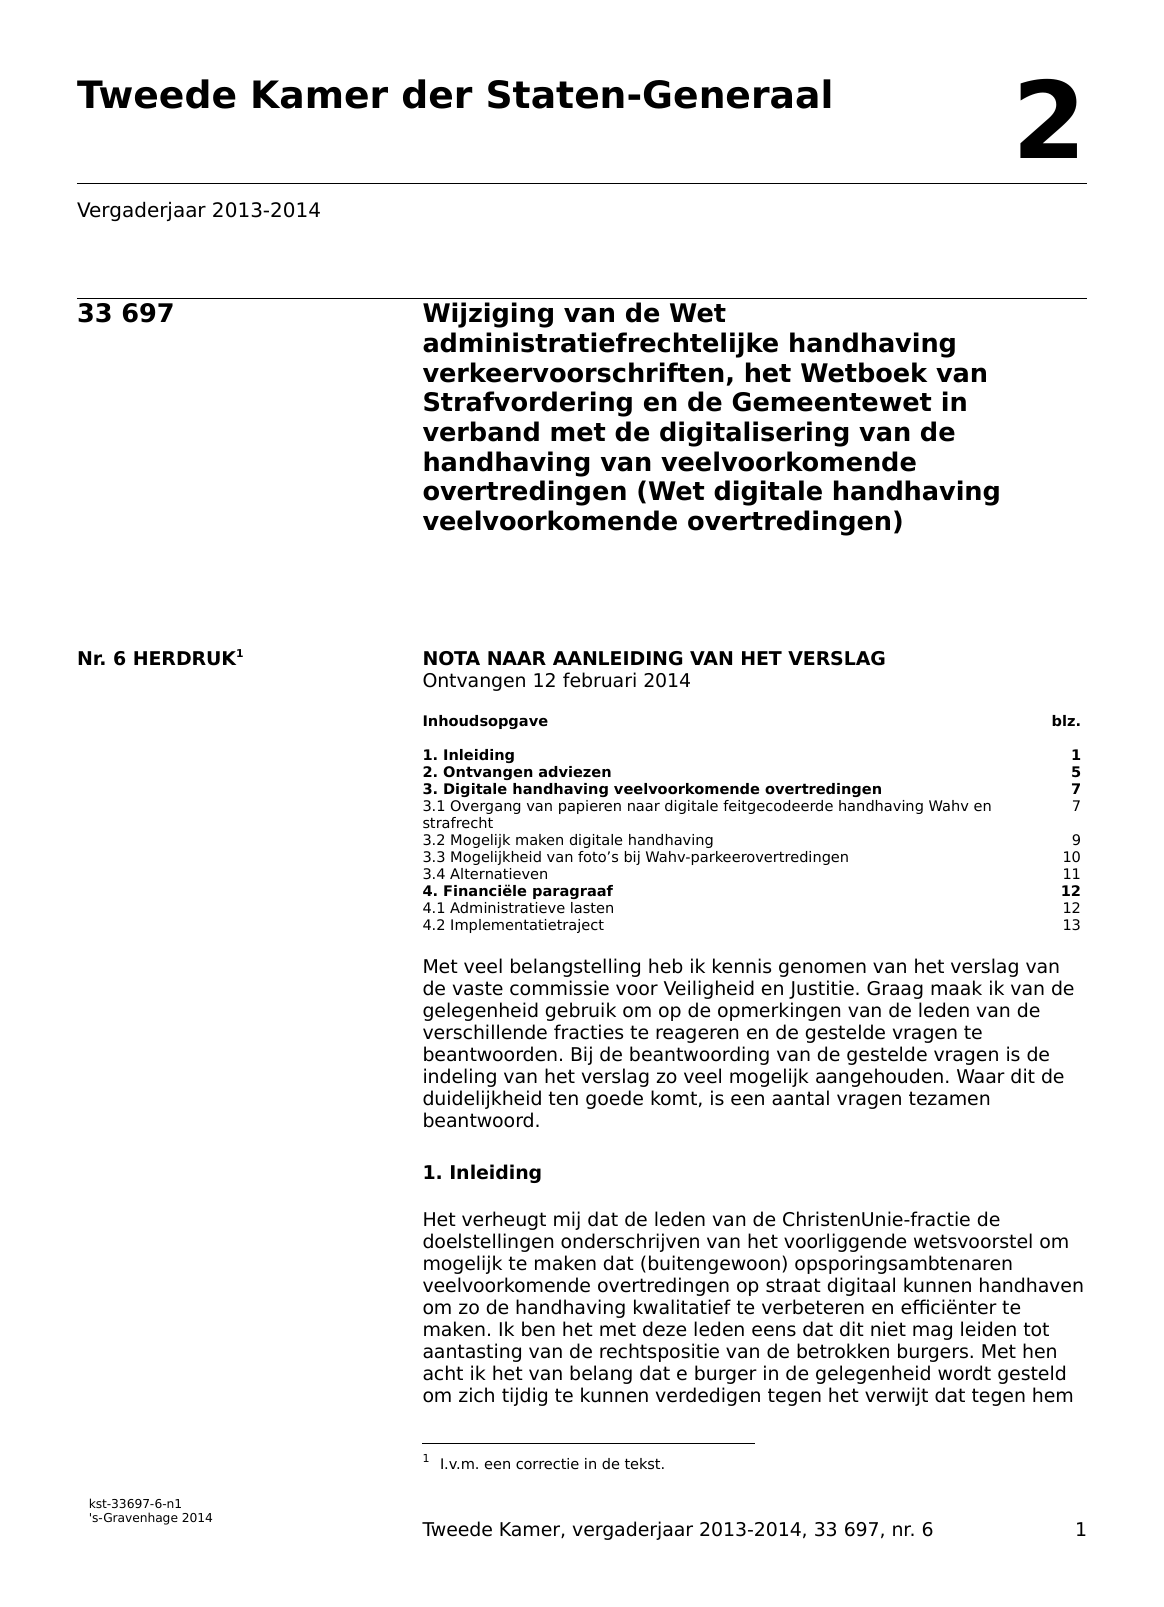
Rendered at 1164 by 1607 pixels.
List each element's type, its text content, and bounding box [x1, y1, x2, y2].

text Ontvangen 12 februari 2014 [422, 669, 1087, 691]
text Met veel belangstelling heb ik kennis genomen van het verslag van de vaste commissie voor Veiligheid en Justitie. Graag maak ik van de gelegenheid gebruik om op de opmerkingen van de leden van de verschillende fracties te reageren en de gestelde vragen te beantwoorden. Bij de beantwoording van de gestelde vragen is de indeling van het verslag zo veel mogelijk aangehouden. Waar dit de duidelijkheid ten goede komt, is een aantal vragen tezamen beantwoord. [422, 956, 1087, 1132]
table_cell 13 [1013, 917, 1087, 934]
table_cell 3.3 Mogelijkheid van foto’s bij Wahv-parkeerovertredingen [422, 849, 1013, 866]
text I.v.m. een correctie in de tekst. [422, 1452, 1087, 1474]
table_cell 11 [1013, 866, 1087, 883]
table_cell 10 [1013, 849, 1087, 866]
subtitle 33 697 Wijziging van de Wet administratiefrechtelijke handhaving verkeervoorschriften, het Wetboek van Strafvordering en de Gemeentewet in verband met de digitalisering van de handhaving van veelvoorkomende overtredingen (Wet digitale handhaving veelvoorkomende overtredingen) [77, 299, 1087, 536]
table_header blz. [1013, 713, 1087, 730]
table_cell 4.1 Administratieve lasten [422, 900, 1013, 917]
table_cell 1. Inleiding [422, 747, 1013, 764]
table_cell 12 [1013, 883, 1087, 900]
table_cell 7 [1013, 798, 1087, 832]
table_cell 3. Digitale handhaving veelvoorkomende overtredingen [422, 781, 1013, 798]
table_cell 3.4 Alternatieven [422, 866, 1013, 883]
table_cell [422, 730, 1013, 747]
table_cell 3.1 Overgang van papieren naar digitale feitgecodeerde handhaving Wahv en strafrecht [422, 798, 1013, 832]
table_cell 1 [1013, 747, 1087, 764]
table_cell 12 [1013, 900, 1087, 917]
table_cell 5 [1013, 764, 1087, 781]
table_header 2 [886, 59, 1087, 183]
table_cell 7 [1013, 781, 1087, 798]
table_cell 3.2 Mogelijk maken digitale handhaving [422, 832, 1013, 849]
subtitle Nr. 6 HERDRUK NOTA NAAR AANLEIDING VAN HET VERSLAG [77, 647, 1087, 669]
table_cell Vergaderjaar 2013-2014 [77, 184, 1087, 298]
text 's-Gravenhage 2014 [88, 1511, 323, 1525]
table_cell [1013, 730, 1087, 747]
subtitle 1. Inleiding [422, 1162, 1087, 1184]
table_header Tweede Kamer der Staten-Generaal [77, 59, 886, 183]
table_header Inhoudsopgave [422, 713, 1013, 730]
text kst-33697-6-n1 [88, 1497, 323, 1511]
table_cell 2. Ontvangen adviezen [422, 764, 1013, 781]
table_cell 4.2 Implementatietraject [422, 917, 1013, 934]
text Het verheugt mij dat de leden van de ChristenUnie-fractie de doelstellingen onderschrijven van het voorliggende wetsvoorstel om mogelijk te maken dat (buitengewoon) opsporingsambtenaren veelvoorkomende overtredingen op straat digitaal kunnen handhaven om zo de handhaving kwalitatief te verbeteren en efficiënter te maken. Ik ben het met deze leden eens dat dit niet mag leiden tot aantasting van de rechtspositie van de betrokken burgers. Met hen acht ik het van belang dat e burger in de gelegenheid wordt gesteld om zich tijdig te kunnen verdedigen tegen het verwijt dat tegen hem [422, 1209, 1087, 1407]
table_cell 9 [1013, 832, 1087, 849]
table_cell 4. Financiële paragraaf [422, 883, 1013, 900]
